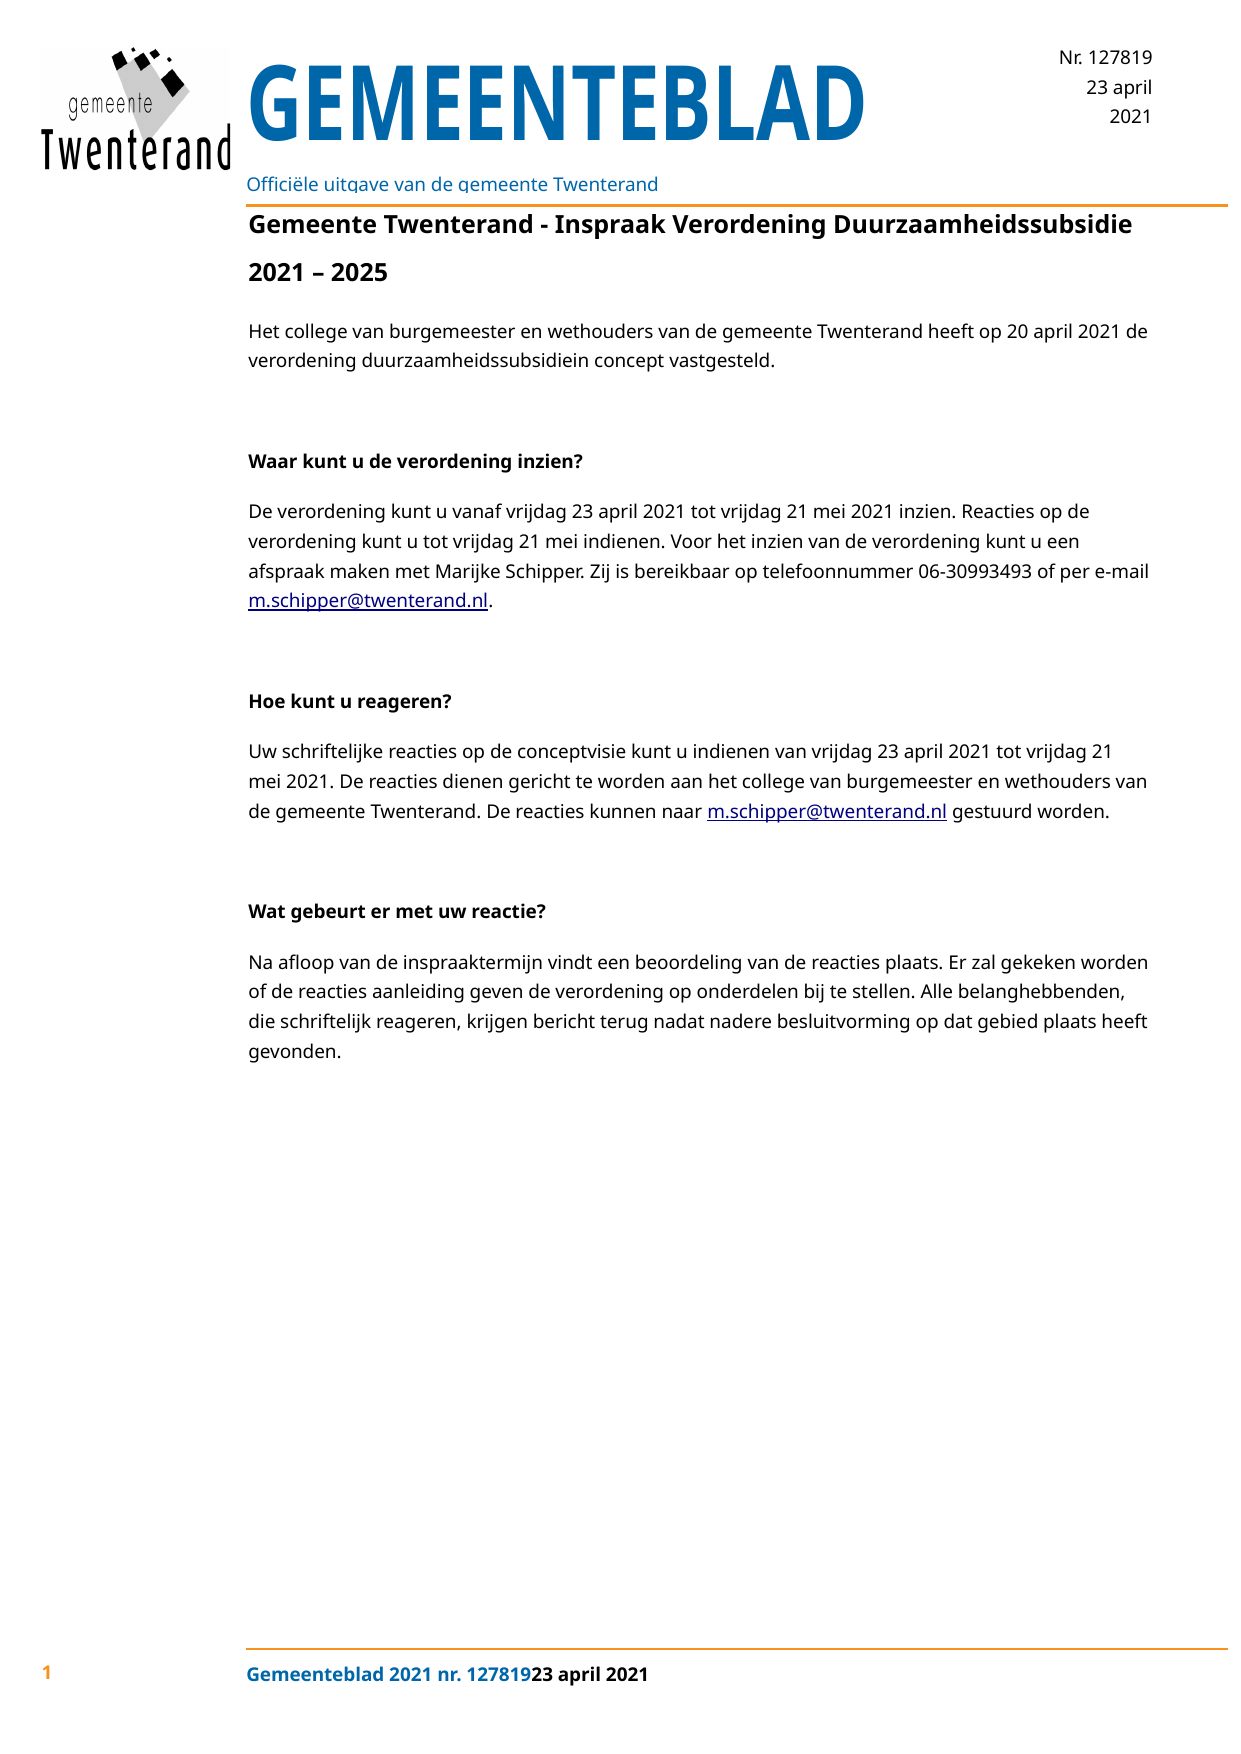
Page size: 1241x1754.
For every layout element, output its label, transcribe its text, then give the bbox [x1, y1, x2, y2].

text Wat gebeurt er met uw reactie? [248, 899, 1152, 924]
text Waar kunt u de verordening inzien? [248, 448, 1152, 474]
text Gemeente Twenterand - Inspraak Verordening Duurzaamheidssubsidie 2021 – 2025 [248, 207, 1152, 288]
text Uw schriftelijke reacties op de conceptvisie kunt u indienen van vrijdag 23 april 2021 tot vrijdag 21 mei 2021. De reacties dienen gericht te worden aan het college van burgemeester en wethouders van de gemeente Twenterand. De reacties kunnen naar m.schipper@twenterand.nl gestuurd worden. [248, 739, 1152, 824]
text Na afloop van de inspraaktermijn vindt een beoordeling van de reacties plaats. Er zal gekeken worden of de reacties aanleiding geven de verordening op onderdelen bij te stellen. Alle belanghebbenden, die schriftelijk reageren, krijgen bericht terug nadat nadere besluitvorming op dat gebied plaats heeft gevonden. [248, 949, 1152, 1064]
text Hoe kunt u reageren? [248, 688, 1152, 714]
text Het college van burgemeester en wethouders van de gemeente Twenterand heeft op 20 april 2021 de verordening duurzaamheidssubsidiein concept vastgesteld. [248, 318, 1152, 373]
picture [41, 47, 231, 172]
text De verordening kunt u vanaf vrijdag 23 april 2021 tot vrijdag 21 mei 2021 inzien. Reacties op de verordening kunt u tot vrijdag 21 mei indienen. Voor het inzien van de verordening kunt u een afspraak maken met Marijke Schipper. Zij is bereikbaar op telefoonnummer 06-30993493 of per e-mail m.schipper@twenterand.nl. [248, 499, 1152, 613]
